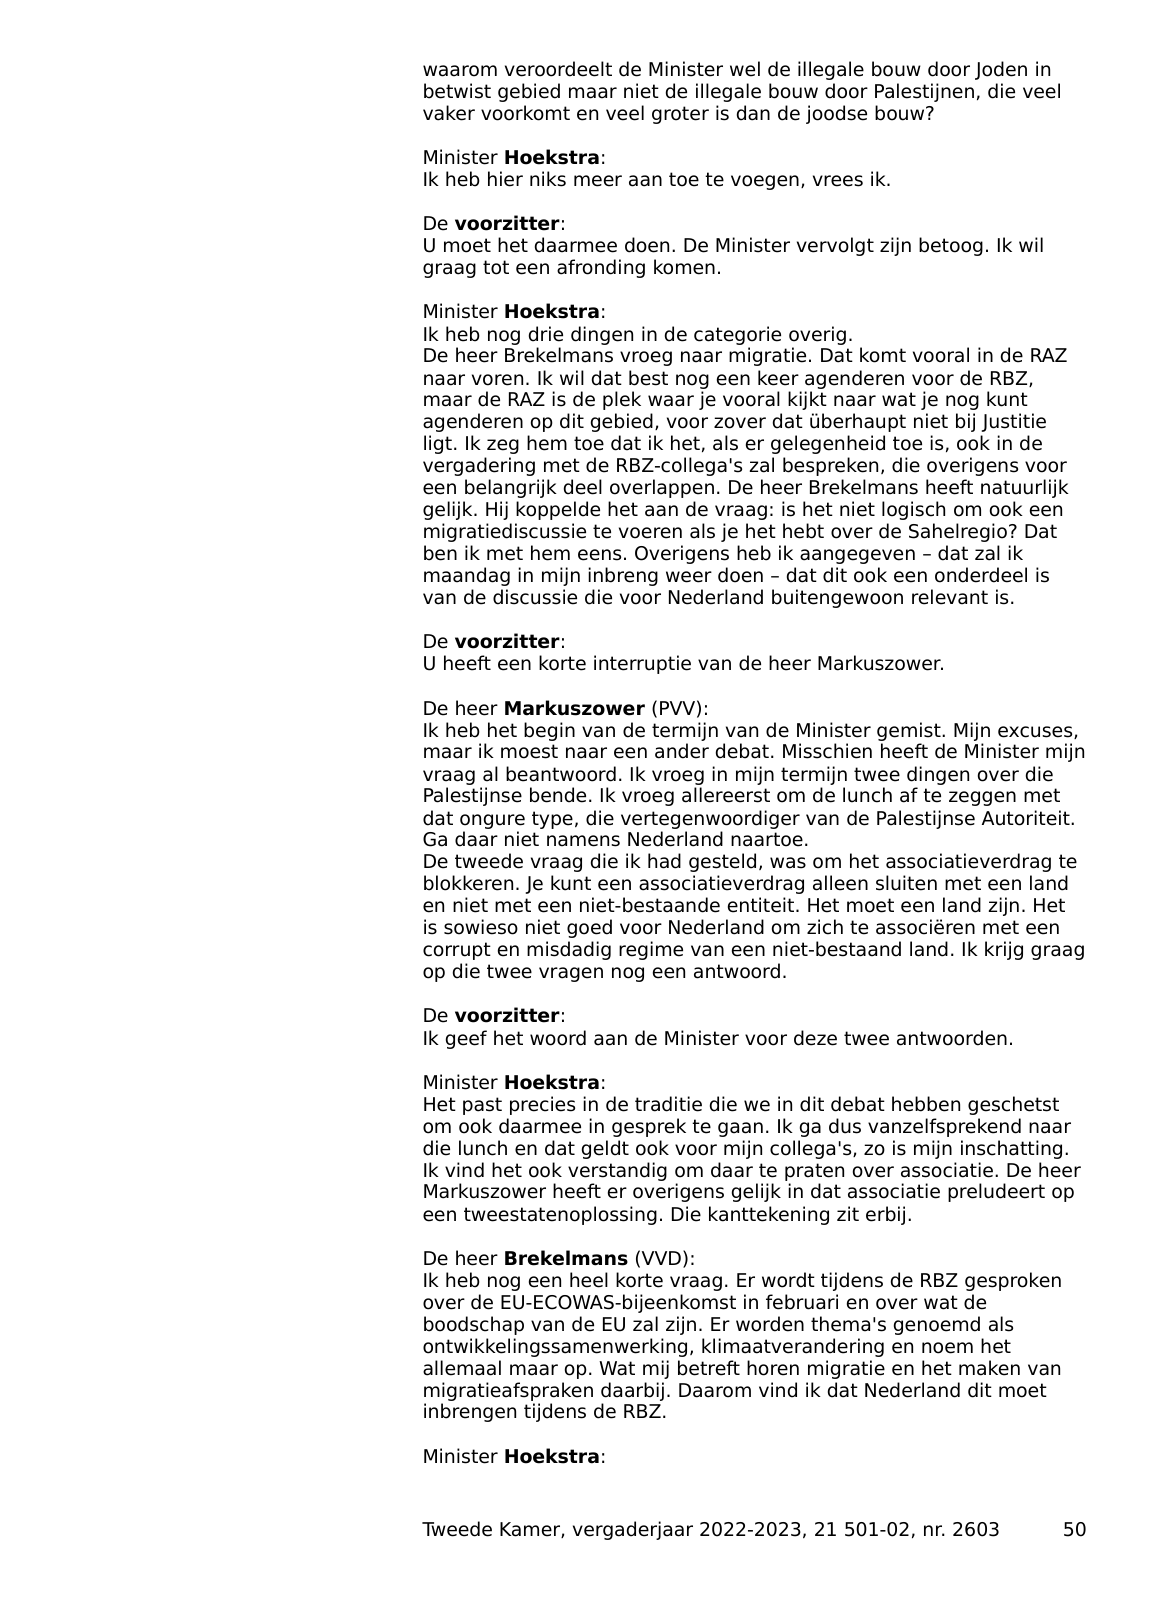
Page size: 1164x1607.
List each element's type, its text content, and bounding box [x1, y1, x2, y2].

text Minister Hoekstra: [422, 1446, 1087, 1468]
text De voorzitter: [422, 213, 1087, 235]
text De heer Brekelmans vroeg naar migratie. Dat komt vooral in de RAZ naar voren. Ik wil dat best nog een keer agenderen voor de RBZ, maar de RAZ is de plek waar je vooral kijkt naar wat je nog kunt agenderen op dit gebied, voor zover dat überhaupt niet bij Justitie ligt. Ik zeg hem toe dat ik het, als er gelegenheid toe is, ook in de vergadering met de RBZ-collega's zal bespreken, die overigens voor een belangrijk deel overlappen. De heer Brekelmans heeft natuurlijk gelijk. Hij koppelde het aan de vraag: is het niet logisch om ook een migratiediscussie te voeren als je het hebt over de Sahelregio? Dat ben ik met hem eens. Overigens heb ik aangegeven – dat zal ik maandag in mijn inbreng weer doen – dat dit ook een onderdeel is van de discussie die voor Nederland buitengewoon relevant is. [422, 345, 1087, 609]
text U heeft een korte interruptie van de heer Markuszower. [422, 653, 1087, 675]
text Ik heb hier niks meer aan toe te voegen, vrees ik. [422, 169, 1087, 191]
text De voorzitter: [422, 631, 1087, 653]
text Minister Hoekstra: [422, 147, 1087, 169]
text De heer Brekelmans (VVD): [422, 1248, 1087, 1269]
text De heer Markuszower (PVV): [422, 697, 1087, 719]
text Ik heb nog een heel korte vraag. Er wordt tijdens de RBZ gesproken over de EU-ECOWAS-bijeenkomst in februari en over wat de boodschap van de EU zal zijn. Er worden thema's genoemd als ontwikkelingssamenwerking, klimaatverandering en noem het allemaal maar op. Wat mij betreft horen migratie en het maken van migratieafspraken daarbij. Daarom vind ik dat Nederland dit moet inbrengen tijdens de RBZ. [422, 1269, 1087, 1423]
text waarom veroordeelt de Minister wel de illegale bouw door Joden in betwist gebied maar niet de illegale bouw door Palestijnen, die veel vaker voorkomt en veel groter is dan de joodse bouw? [422, 59, 1087, 125]
text Minister Hoekstra: [422, 1072, 1087, 1093]
text De voorzitter: [422, 1005, 1087, 1027]
text U moet het daarmee doen. De Minister vervolgt zijn betoog. Ik wil graag tot een afronding komen. [422, 235, 1087, 279]
text Het past precies in de traditie die we in dit debat hebben geschetst om ook daarmee in gesprek te gaan. Ik ga dus vanzelfsprekend naar die lunch en dat geldt ook voor mijn collega's, zo is mijn inschatting. Ik vind het ook verstandig om daar te praten over associatie. De heer Markuszower heeft er overigens gelijk in dat associatie preludeert op een tweestatenoplossing. Die kanttekening zit erbij. [422, 1093, 1087, 1225]
text Ik geef het woord aan de Minister voor deze twee antwoorden. [422, 1027, 1087, 1049]
text Ik heb het begin van de termijn van de Minister gemist. Mijn excuses, maar ik moest naar een ander debat. Misschien heeft de Minister mijn vraag al beantwoord. Ik vroeg in mijn termijn twee dingen over die Palestijnse bende. Ik vroeg allereerst om de lunch af te zeggen met dat ongure type, die vertegenwoordiger van de Palestijnse Autoriteit. Ga daar niet namens Nederland naartoe. [422, 719, 1087, 851]
text De tweede vraag die ik had gesteld, was om het associatieverdrag te blokkeren. Je kunt een associatieverdrag alleen sluiten met een land en niet met een niet-bestaande entiteit. Het moet een land zijn. Het is sowieso niet goed voor Nederland om zich te associëren met een corrupt en misdadig regime van een niet-bestaand land. Ik krijg graag op die twee vragen nog een antwoord. [422, 851, 1087, 983]
text Minister Hoekstra: [422, 301, 1087, 323]
text Ik heb nog drie dingen in de categorie overig. [422, 323, 1087, 345]
